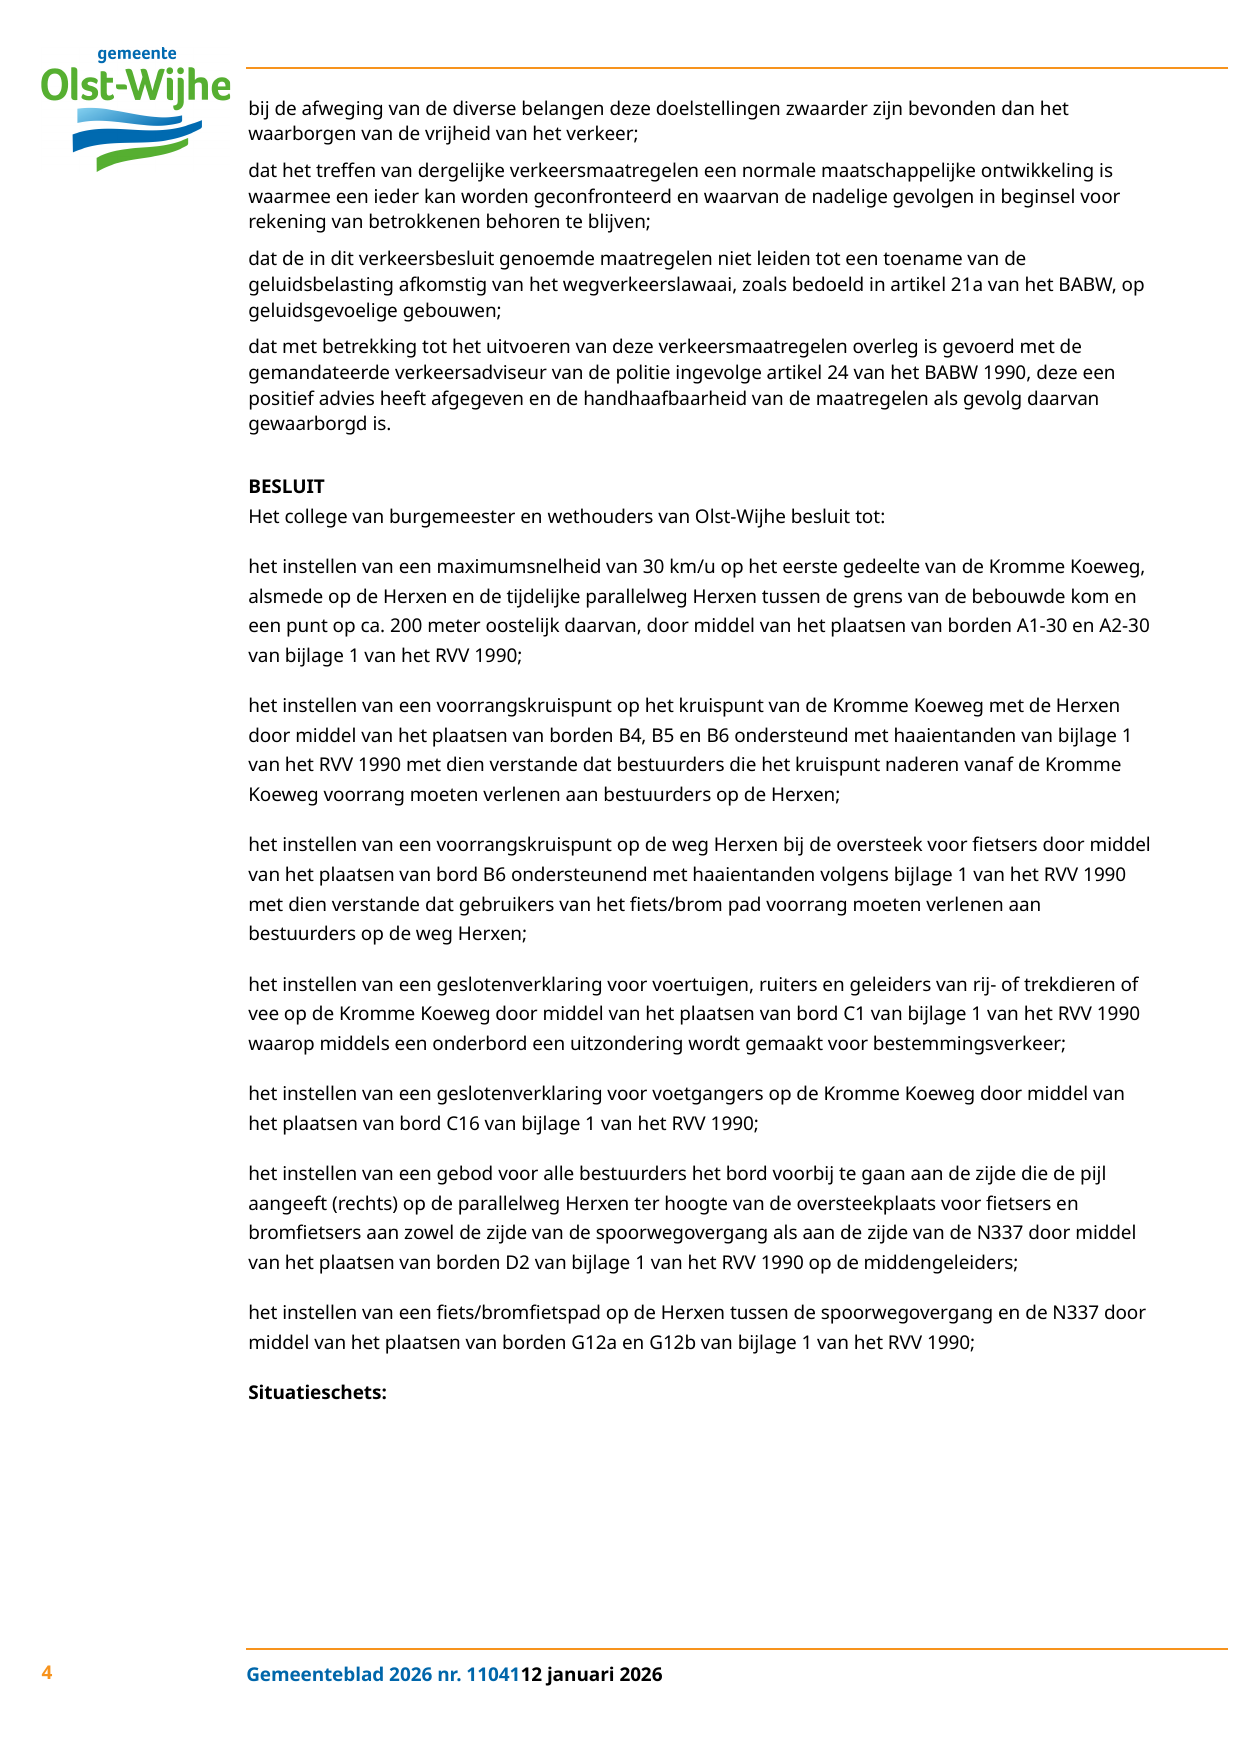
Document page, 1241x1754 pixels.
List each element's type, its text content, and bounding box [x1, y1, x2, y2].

text Situatieschets: [248, 1379, 1152, 1405]
text bij de afweging van de diverse belangen deze doelstellingen zwaarder zijn bevonden dan het waarborgen van de vrijheid van het verkeer; [248, 95, 1152, 146]
text het instellen van een maximumsnelheid van 30 km/u op het eerste gedeelte van de Kromme Koeweg, alsmede op de Herxen en de tijdelijke parallelweg Herxen tussen de grens van de bebouwde kom en een punt op ca. 200 meter oostelijk daarvan, door middel van het plaatsen van borden A1-30 en A2-30 van bijlage 1 van het RVV 1990; [248, 553, 1152, 668]
text het instellen van een geslotenverklaring voor voetgangers op de Kromme Koeweg door middel van het plaatsen van bord C16 van bijlage 1 van het RVV 1990; [248, 1080, 1152, 1136]
text het instellen van een fiets/bromfietspad op de Herxen tussen de spoorwegovergang en de N337 door middel van het plaatsen van borden G12a en G12b van bijlage 1 van het RVV 1990; [248, 1299, 1152, 1355]
text BESLUIT [248, 473, 1152, 499]
text het instellen van een gebod voor alle bestuurders het bord voorbij te gaan aan de zijde die de pijl aangeeft (rechts) op de parallelweg Herxen ter hoogte van de oversteekplaats voor fietsers en bromfietsers aan zowel de zijde van de spoorwegovergang als aan de zijde van de N337 door middel van het plaatsen van borden D2 van bijlage 1 van het RVV 1990 op de middengeleiders; [248, 1160, 1152, 1275]
text dat het treffen van dergelijke verkeersmaatregelen een normale maatschappelijke ontwikkeling is waarmee een ieder kan worden geconfronteerd en waarvan de nadelige gevolgen in beginsel voor rekening van betrokkenen behoren te blijven; [248, 157, 1152, 234]
text Het college van burgemeester en wethouders van Olst-Wijhe besluit tot: [248, 503, 1152, 529]
text dat met betrekking tot het uitvoeren van deze verkeersmaatregelen overleg is gevoerd met de gemandateerde verkeersadviseur van de politie ingevolge artikel 24 van het BABW 1990, deze een positief advies heeft afgegeven en de handhaafbaarheid van de maatregelen als gevolg daarvan gewaarborgd is. [248, 333, 1152, 436]
text het instellen van een geslotenverklaring voor voertuigen, ruiters en geleiders van rij- of trekdieren of vee op de Kromme Koeweg door middel van het plaatsen van bord C1 van bijlage 1 van het RVV 1990 waarop middels een onderbord een uitzondering wordt gemaakt voor bestemmingsverkeer; [248, 971, 1152, 1056]
text dat de in dit verkeersbesluit genoemde maatregelen niet leiden tot een toename van de geluidsbelasting afkomstig van het wegverkeerslawaai, zoals bedoeld in artikel 21a van het BABW, op geluidsgevoelige gebouwen; [248, 245, 1152, 322]
text het instellen van een voorrangskruispunt op het kruispunt van de Kromme Koeweg met de Herxen door middel van het plaatsen van borden B4, B5 en B6 ondersteund met haaientanden van bijlage 1 van het RVV 1990 met dien verstande dat bestuurders die het kruispunt naderen vanaf de Kromme Koeweg voorrang moeten verlenen aan bestuurders op de Herxen; [248, 692, 1152, 807]
text het instellen van een voorrangskruispunt op de weg Herxen bij de oversteek voor fietsers door middel van het plaatsen van bord B6 ondersteunend met haaientanden volgens bijlage 1 van het RVV 1990 met dien verstande dat gebruikers van het fiets/brom pad voorrang moeten verlenen aan bestuurders op de weg Herxen; [248, 832, 1152, 946]
picture [41, 47, 231, 172]
